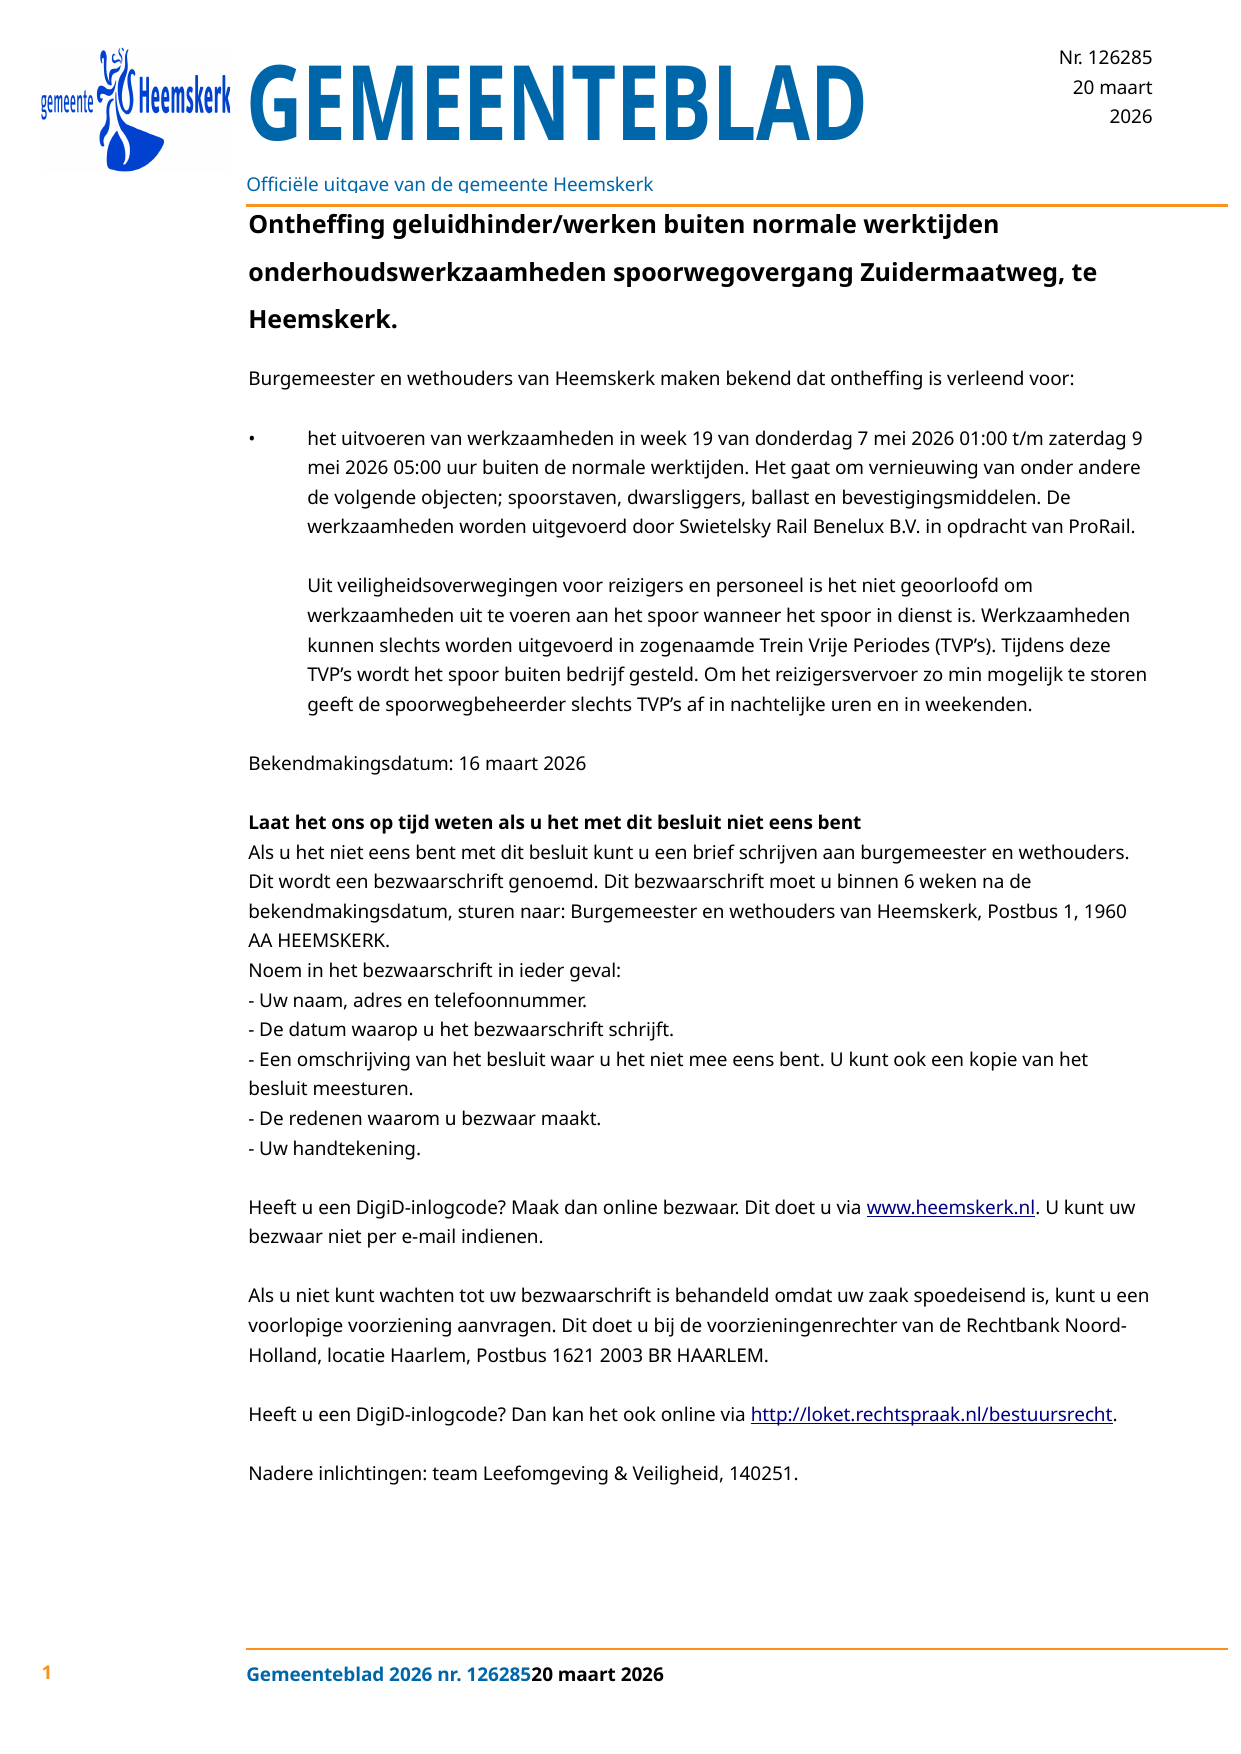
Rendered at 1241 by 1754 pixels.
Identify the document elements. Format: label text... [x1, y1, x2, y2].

text Heeft u een DigiD-inlogcode? Dan kan het ook online via http://loket.rechtspraak.nl/bestuursrecht. [248, 1401, 1152, 1427]
text Bekendmakingsdatum: 16 maart 2026 [248, 750, 1152, 776]
text Noem in het bezwaarschrift in ieder geval: [248, 957, 1152, 983]
text - De datum waarop u het bezwaarschrift schrijft. [248, 1016, 1152, 1042]
text - Een omschrijving van het besluit waar u het niet mee eens bent. U kunt ook een kopie van het besluit meesturen. [248, 1046, 1152, 1101]
list het uitvoeren van werkzaamheden in week 19 van donderdag 7 mei 2026 01:00 t/m zaterdag 9 mei 2026 05:00 uur buiten de normale werktijden. Het gaat om vernieuwing van onder andere de volgende objecten; spoorstaven, dwarsliggers, ballast en bevestigingsmiddelen. De werkzaamheden worden uitgevoerd door Swietelsky Rail Benelux B.V. in opdracht van ProRail. [248, 425, 1152, 539]
list Uit veiligheidsoverwegingen voor reizigers en personeel is het niet geoorloofd om werkzaamheden uit te voeren aan het spoor wanneer het spoor in dienst is. Werkzaamheden kunnen slechts worden uitgevoerd in zogenaamde Trein Vrije Periodes (TVP’s). Tijdens deze TVP’s wordt het spoor buiten bedrijf gesteld. Om het reizigersvervoer zo min mogelijk te storen geeft de spoorwegbeheerder slechts TVP’s af in nachtelijke uren en in weekenden. [248, 573, 1152, 717]
text - Uw naam, adres en telefoonnummer. [248, 987, 1152, 1012]
text Nadere inlichtingen: team Leefomgeving & Veiligheid, 140251. [248, 1460, 1152, 1486]
text Als u niet kunt wachten tot uw bezwaarschrift is behandeld omdat uw zaak spoedeisend is, kunt u een voorlopige voorziening aanvragen. Dit doet u bij de voorzieningenrechter van de Rechtbank Noord-Holland, locatie Haarlem, Postbus 1621 2003 BR HAARLEM. [248, 1283, 1152, 1367]
text Burgemeester en wethouders van Heemskerk maken bekend dat ontheffing is verleend voor: [248, 366, 1152, 391]
text Ontheffing geluidhinder/werken buiten normale werktijden onderhoudswerkzaamheden spoorwegovergang Zuidermaatweg, te Heemskerk. [248, 207, 1152, 336]
text Als u het niet eens bent met dit besluit kunt u een brief schrijven aan burgemeester en wethouders. Dit wordt een bezwaarschrift genoemd. Dit bezwaarschrift moet u binnen 6 weken na de bekendmakingsdatum, sturen naar: Burgemeester en wethouders van Heemskerk, Postbus 1, 1960 AA HEEMSKERK. [248, 839, 1152, 953]
text - De redenen waarom u bezwaar maakt. [248, 1105, 1152, 1131]
text Laat het ons op tijd weten als u het met dit besluit niet eens bent [248, 809, 1152, 835]
picture [41, 47, 231, 172]
text - Uw handtekening. [248, 1135, 1152, 1160]
text Heeft u een DigiD-inlogcode? Maak dan online bezwaar. Dit doet u via www.heemskerk.nl. U kunt uw bezwaar niet per e-mail indienen. [248, 1194, 1152, 1249]
